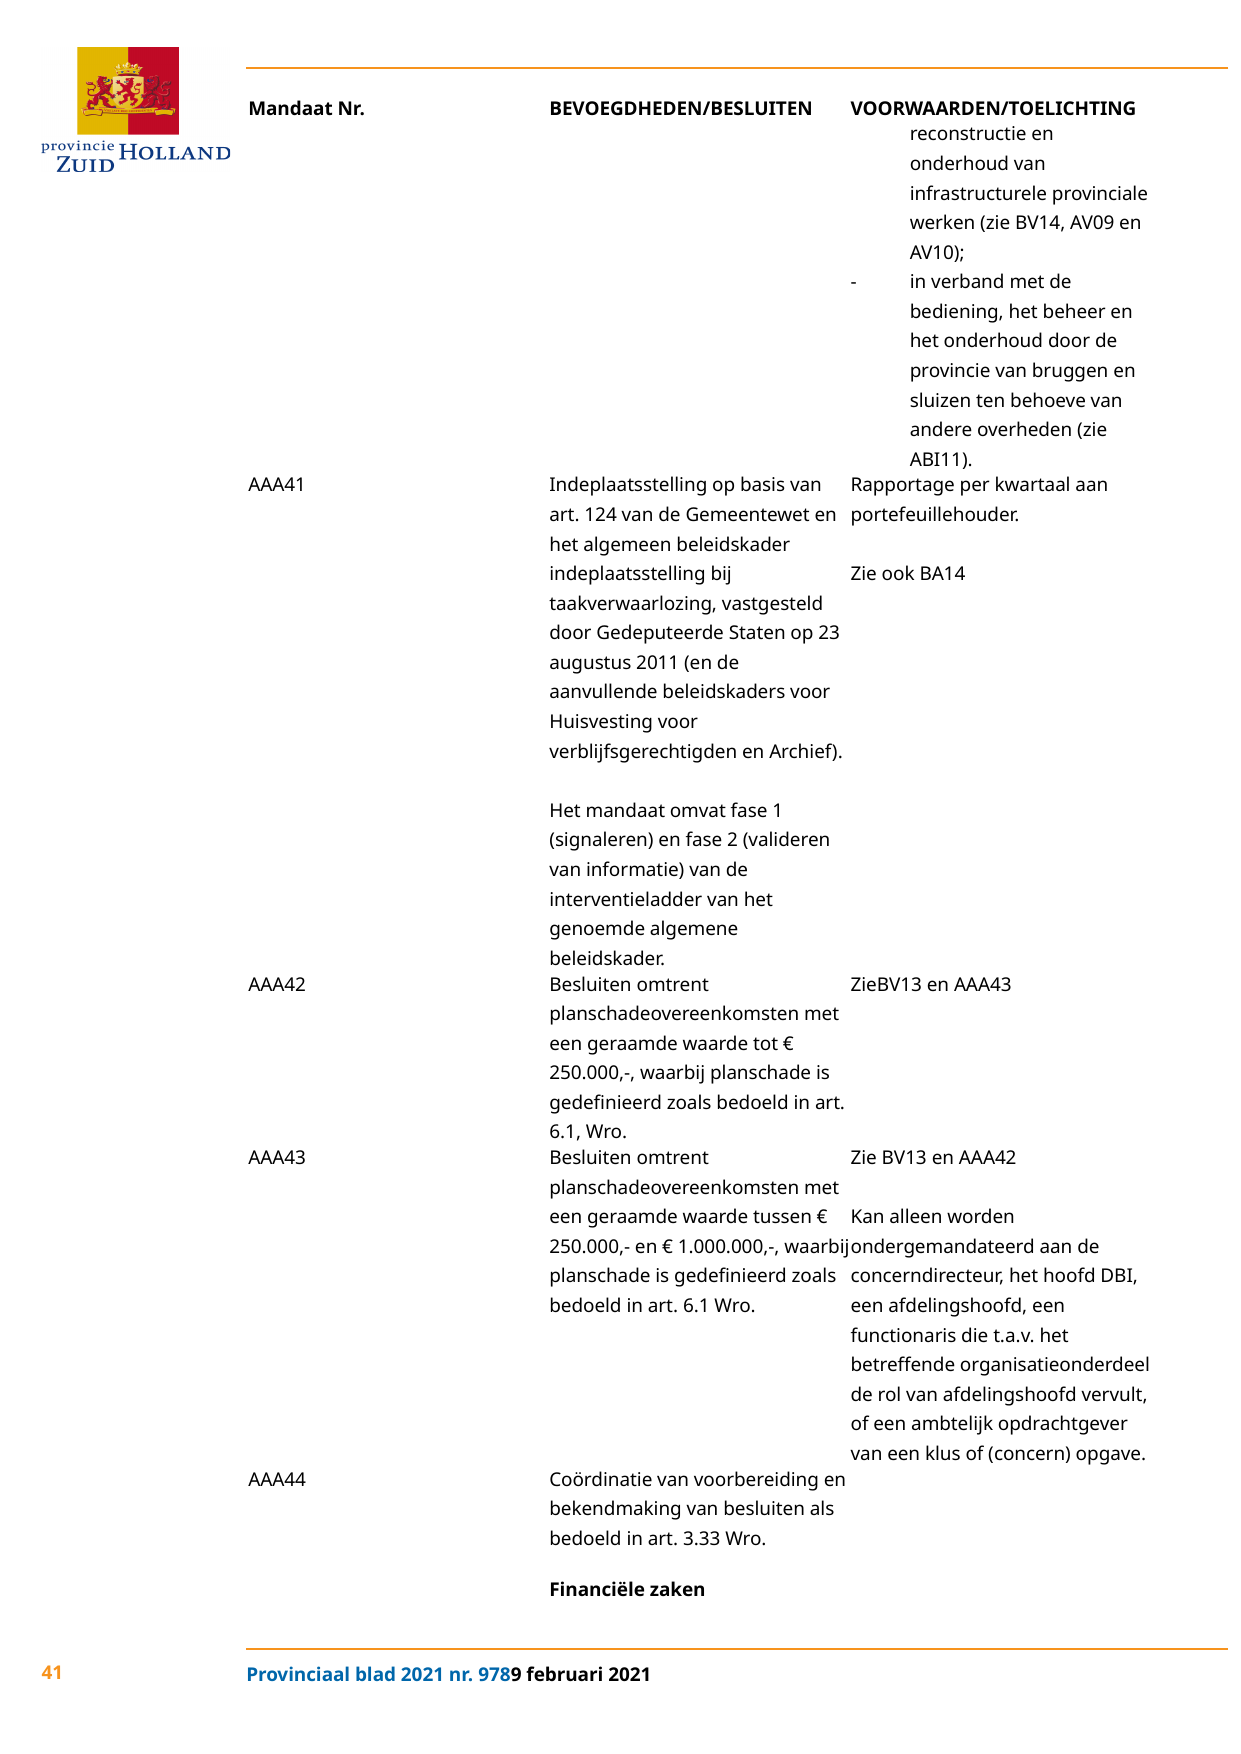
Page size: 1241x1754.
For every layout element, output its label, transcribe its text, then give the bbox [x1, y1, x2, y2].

table_cell Coördinatie van voorbereiding en bekendmaking van besluiten als bedoeld in art. 3.33 Wro. [549, 1466, 850, 1551]
table_cell [248, 1551, 549, 1577]
table_cell Besluiten omtrent planschadeovereenkomsten met een geraamde waarde tot € 250.000,-, waarbij planschade is gedefinieerd zoals bedoeld in art. 6.1, Wro. [549, 971, 850, 1144]
table_cell Zie BV13 en AAA42 Kan alleen worden ondergemandateerd aan de concerndirecteur, het hoofd DBI, een afdelingshoofd, een functionaris die t.a.v. het betreffende organisatieonderdeel de rol van afdelingshoofd vervult, of een ambtelijk opdrachtgever van een klus of (concern) opgave. [850, 1144, 1152, 1466]
table_cell [850, 1577, 1152, 1602]
picture [41, 47, 231, 172]
table_cell [850, 1551, 1152, 1577]
table_cell [549, 121, 850, 472]
table_cell reconstructie en onderhoud van infrastructurele provinciale werken (zie BV14, AV09 en AV10); in verband met de bediening, het beheer en het onderhoud door de provincie van bruggen en sluizen ten behoeve van andere overheden (zie ABI11). [850, 121, 1152, 472]
table_cell ZieBV13 en AAA43 [850, 971, 1152, 1144]
table_cell [248, 1577, 549, 1602]
table_cell Indeplaatsstelling op basis van art. 124 van de Gemeentewet en het algemeen beleidskader indeplaatsstelling bij taakverwaarlozing, vastgesteld door Gedeputeerde Staten op 23 augustus 2011 (en de aanvullende beleidskaders voor Huisvesting voor verblijfsgerechtigden en Archief). Het mandaat omvat fase 1 (signaleren) en fase 2 (valideren van informatie) van de interventieladder van het genoemde algemene beleidskader. [549, 472, 850, 971]
table_cell AAA43 [248, 1144, 549, 1466]
table_cell AAA42 [248, 971, 549, 1144]
table_cell [850, 1466, 1152, 1551]
table_cell Rapportage per kwartaal aan portefeuillehouder. Zie ook BA14 [850, 472, 1152, 971]
table_cell [248, 121, 549, 472]
table_cell [549, 1551, 850, 1577]
table_header Mandaat Nr. [248, 95, 549, 121]
table_cell Financiële zaken [549, 1577, 850, 1602]
table_cell AAA41 [248, 472, 549, 971]
table_header BEVOEGDHEDEN/BESLUITEN [549, 95, 850, 121]
table_header VOORWAARDEN/TOELICHTING [850, 95, 1152, 121]
table_cell AAA44 [248, 1466, 549, 1551]
table_cell Besluiten omtrent planschadeovereenkomsten met een geraamde waarde tussen € 250.000,- en € 1.000.000,-, waarbij planschade is gedefinieerd zoals bedoeld in art. 6.1 Wro. [549, 1144, 850, 1466]
